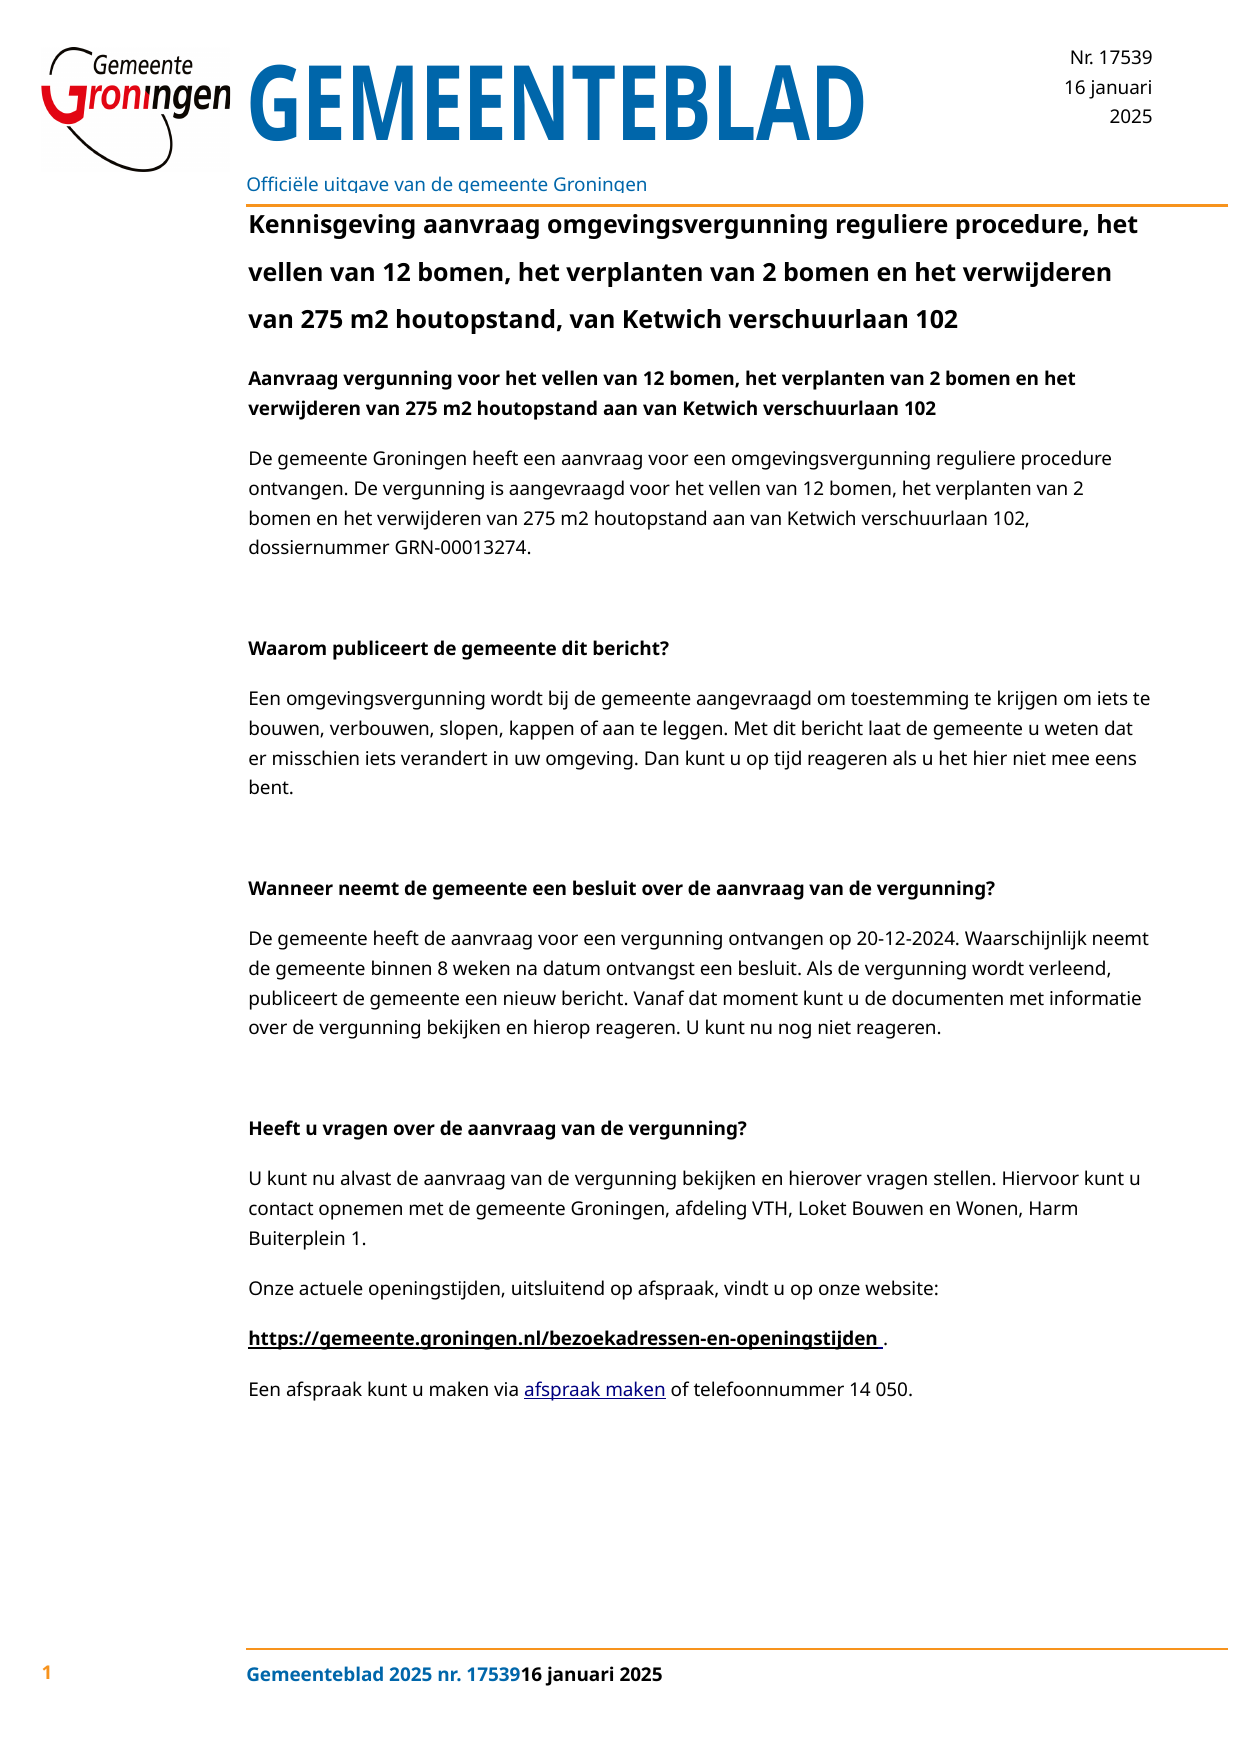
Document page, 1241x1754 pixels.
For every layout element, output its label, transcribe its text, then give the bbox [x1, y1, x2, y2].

text Een omgevingsvergunning wordt bij de gemeente aangevraagd om toestemming te krijgen om iets te bouwen, verbouwen, slopen, kappen of aan te leggen. Met dit bericht laat de gemeente u weten dat er misschien iets verandert in uw omgeving. Dan kunt u op tijd reageren als u het hier niet mee eens bent. [248, 686, 1152, 800]
text Aanvraag vergunning voor het vellen van 12 bomen, het verplanten van 2 bomen en het verwijderen van 275 m2 houtopstand aan van Ketwich verschuurlaan 102 [248, 366, 1152, 421]
text De gemeente heeft de aanvraag voor een vergunning ontvangen op 20-12-2024. Waarschijnlijk neemt de gemeente binnen 8 weken na datum ontvangst een besluit. Als de vergunning wordt verleend, publiceert de gemeente een nieuw bericht. Vanaf dat moment kunt u de documenten met informatie over de vergunning bekijken en hierop reageren. U kunt nu nog niet reageren. [248, 926, 1152, 1040]
text Heeft u vragen over de aanvraag van de vergunning? [248, 1115, 1152, 1141]
text Kennisgeving aanvraag omgevingsvergunning reguliere procedure, het vellen van 12 bomen, het verplanten van 2 bomen en het verwijderen van 275 m2 houtopstand, van Ketwich verschuurlaan 102 [248, 207, 1152, 336]
text https://gemeente.groningen.nl/bezoekadressen-en-openingstijden . [248, 1326, 1152, 1351]
text Waarom publiceert de gemeente dit bericht? [248, 635, 1152, 661]
picture [41, 47, 231, 172]
text U kunt nu alvast de aanvraag van de vergunning bekijken en hierover vragen stellen. Hiervoor kunt u contact opnemen met de gemeente Groningen, afdeling VTH, Loket Bouwen en Wonen, Harm Buiterplein 1. [248, 1166, 1152, 1250]
text De gemeente Groningen heeft een aanvraag voor een omgevingsvergunning reguliere procedure ontvangen. De vergunning is aangevraagd voor het vellen van 12 bomen, het verplanten van 2 bomen en het verwijderen van 275 m2 houtopstand aan van Ketwich verschuurlaan 102, dossiernummer GRN-00013274. [248, 446, 1152, 560]
text Wanneer neemt de gemeente een besluit over de aanvraag van de vergunning? [248, 875, 1152, 901]
text Een afspraak kunt u maken via afspraak maken of telefoonnummer 14 050. [248, 1376, 1152, 1402]
text Onze actuele openingstijden, uitsluitend op afspraak, vindt u op onze website: [248, 1275, 1152, 1301]
